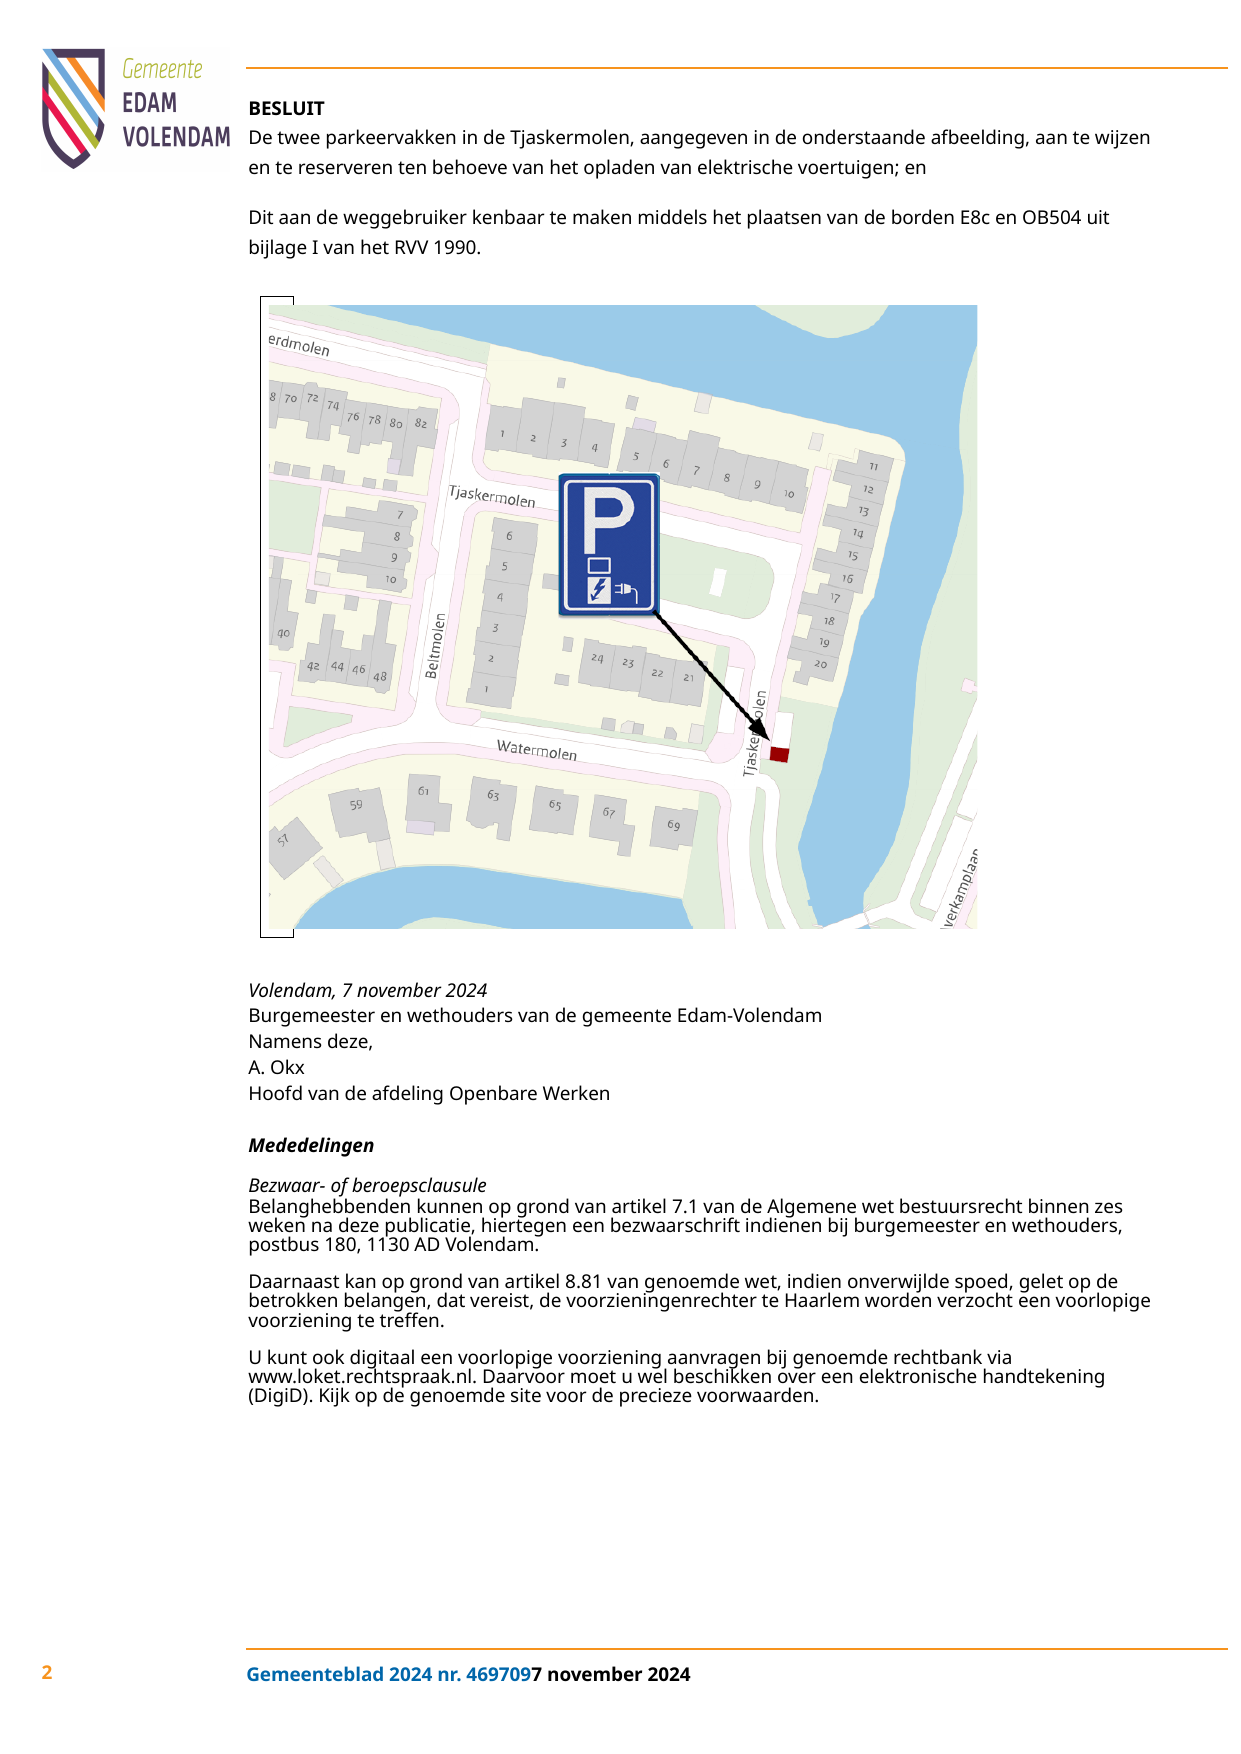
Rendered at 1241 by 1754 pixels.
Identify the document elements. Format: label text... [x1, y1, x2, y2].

text U kunt ook digitaal een voorlopige voorziening aanvragen bij genoemde rechtbank via www.loket.rechtspraak.nl. Daarvoor moet u wel beschikken over een elektronische handtekening (DigiD). Kijk op de genoemde site voor de precieze voorwaarden. [248, 1349, 1152, 1407]
text Namens deze, [248, 1028, 1152, 1054]
text Belanghebbenden kunnen op grond van artikel 7.1 van de Algemene wet bestuursrecht binnen zes weken na deze publicatie, hiertegen een bezwaarschrift indienen bij burgemeester en wethouders, postbus 180, 1130 AD Volendam. [248, 1198, 1152, 1256]
text Volendam, 7 november 2024 [248, 977, 1152, 1003]
text Dit aan de weggebruiker kenbaar te maken middels het plaatsen van de borden E8c en OB504 uit bijlage I van het RVV 1990. [248, 204, 1152, 260]
text Burgemeester en wethouders van de gemeente Edam-Volendam [248, 1003, 1152, 1028]
text Hoofd van de afdeling Openbare Werken [248, 1080, 1152, 1106]
text Mededelingen [248, 1133, 1152, 1158]
text Daarnaast kan op grond van artikel 8.81 van genoemde wet, indien onverwijlde spoed, gelet op de betrokken belangen, dat vereist, de voorzieningenrechter te Haarlem worden verzocht een voorlopige voorziening te treffen. [248, 1273, 1152, 1331]
text De twee parkeervakken in de Tjaskermolen, aangegeven in de onderstaande afbeelding, aan te wijzen en te reserveren ten behoeve van het opladen van elektrische voertuigen; en [248, 124, 1152, 180]
text BESLUIT [248, 95, 1152, 121]
picture [268, 305, 978, 929]
text Bezwaar- of beroepsclausule [248, 1172, 1152, 1198]
picture [41, 47, 231, 172]
text A. Okx [248, 1054, 1152, 1080]
